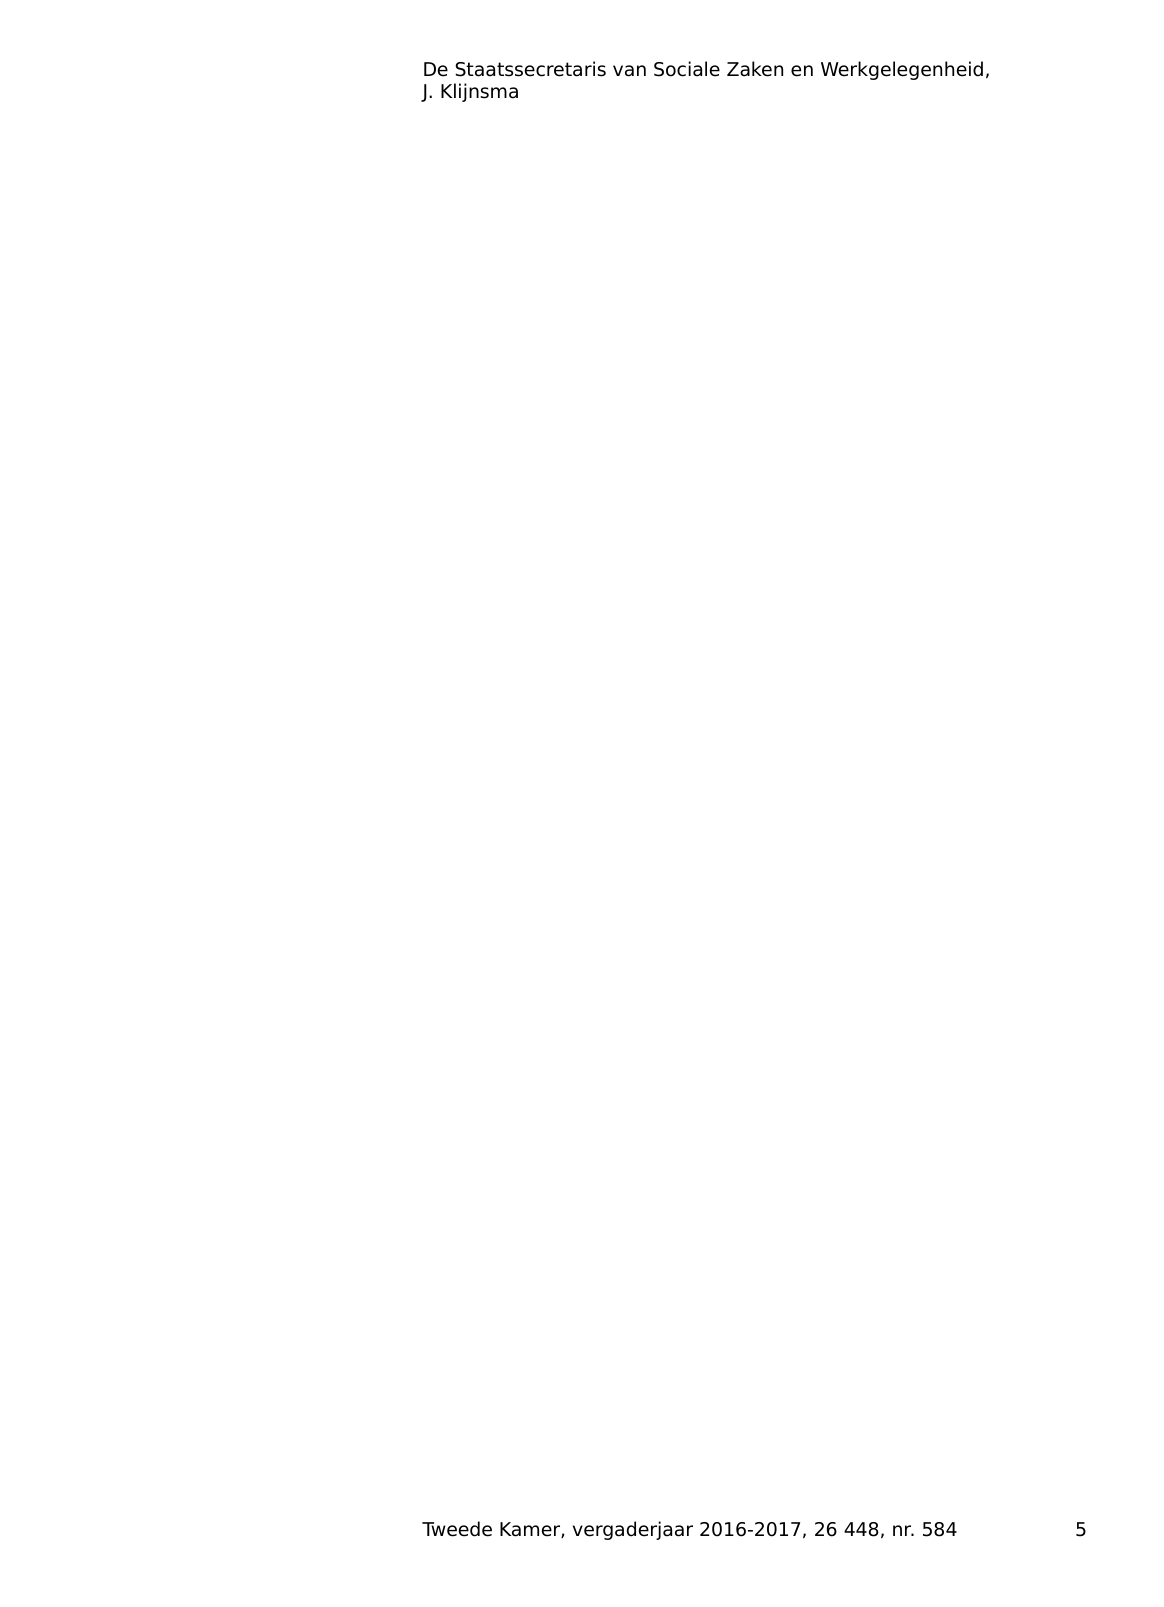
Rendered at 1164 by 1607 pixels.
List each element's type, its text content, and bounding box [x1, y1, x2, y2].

text De Staatssecretaris van Sociale Zaken en Werkgelegenheid, J. Klijnsma [422, 59, 1087, 103]
